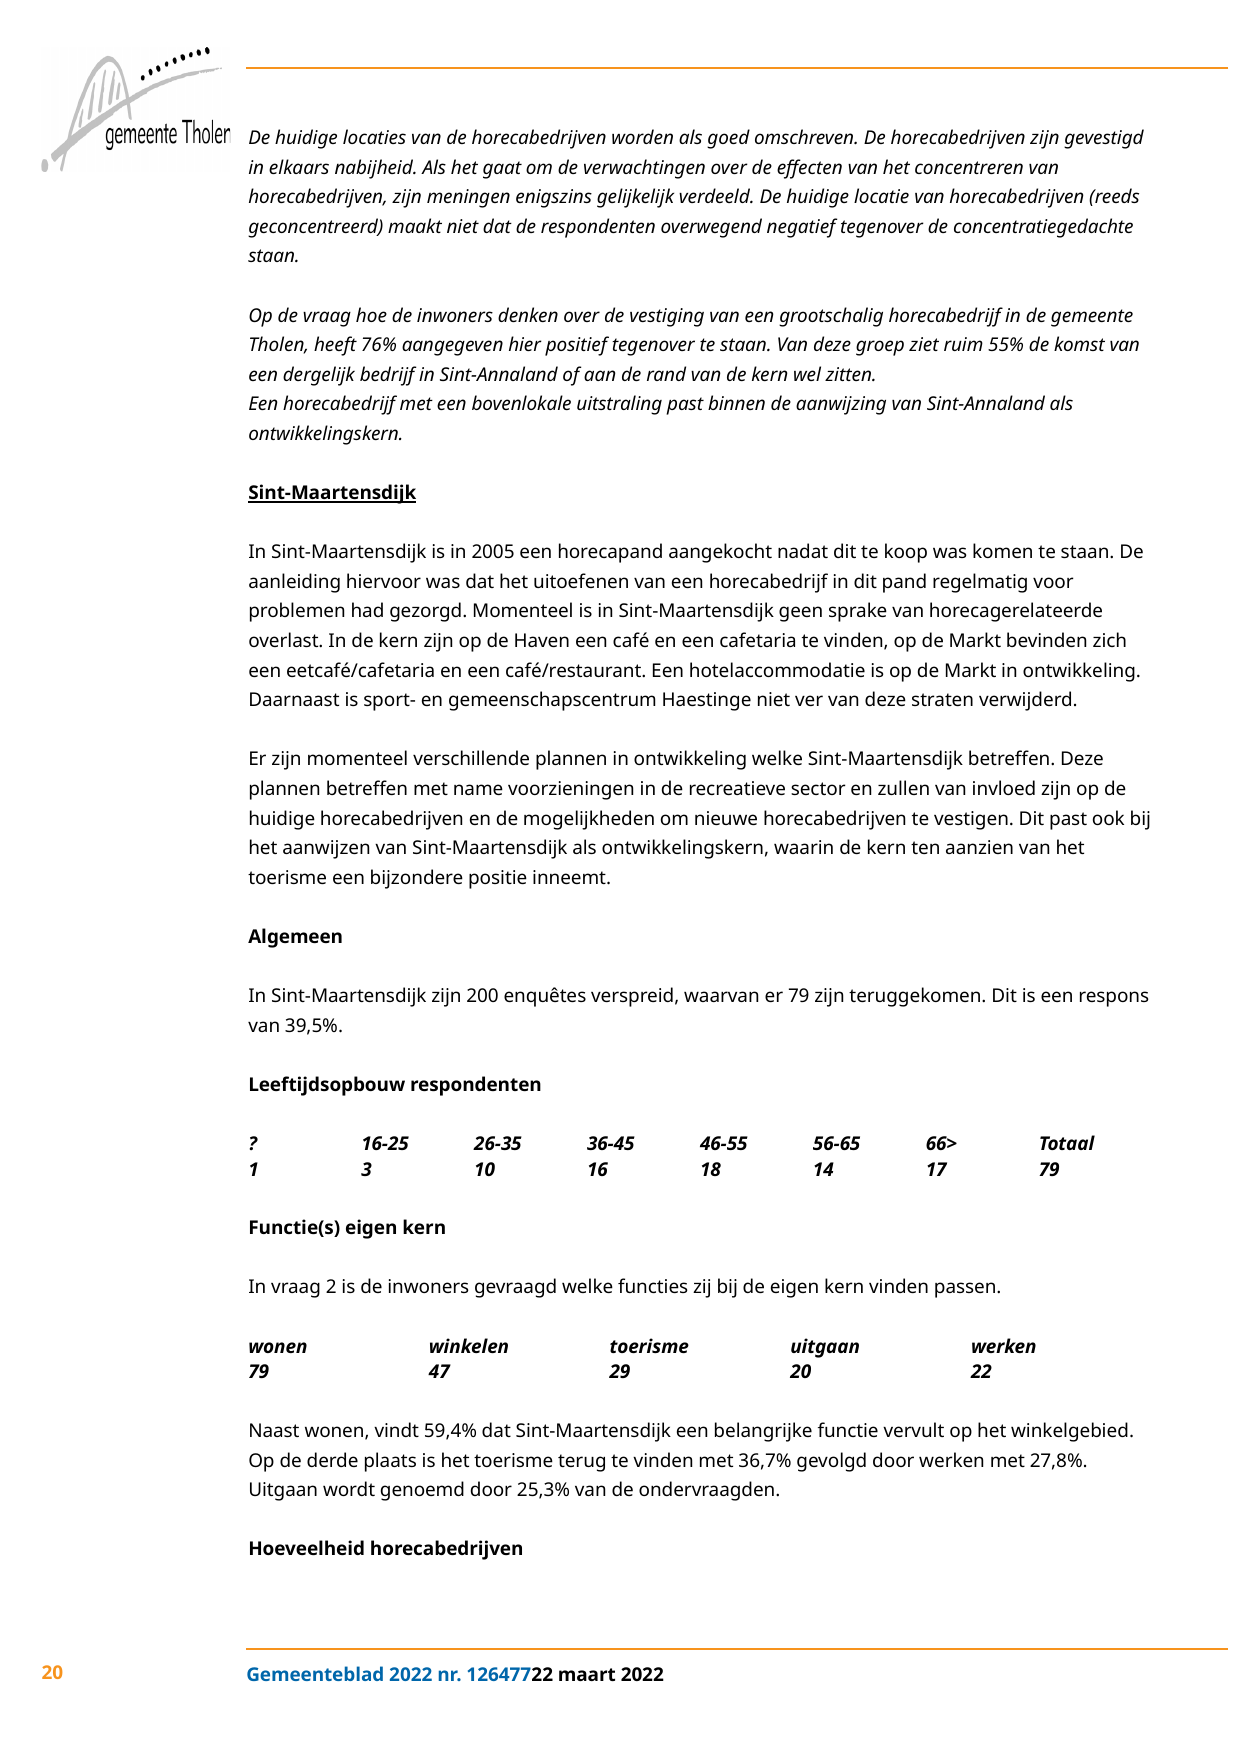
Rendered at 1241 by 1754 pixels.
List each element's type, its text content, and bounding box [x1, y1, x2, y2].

table_cell 17 [926, 1156, 1038, 1182]
table_cell 22 [971, 1359, 1152, 1384]
table_cell 10 [474, 1156, 587, 1182]
table_header 46-55 [700, 1130, 813, 1156]
table_cell 18 [700, 1156, 813, 1182]
text Op de vraag hoe de inwoners denken over de vestiging van een grootschalig horecabedrijf in de gemeente Tholen, heeft 76% aangegeven hier positief tegenover te staan. Van deze groep ziet ruim 55% de komst van een dergelijk bedrijf in Sint-Annaland of aan de rand van de kern wel zitten. [248, 302, 1152, 387]
table_cell 3 [361, 1156, 474, 1182]
picture [41, 47, 231, 172]
table_cell 29 [609, 1359, 790, 1384]
table_header Totaal [1039, 1130, 1152, 1156]
table_header 56-65 [813, 1130, 926, 1156]
text Hoeveelheid horecabedrijven [248, 1536, 1152, 1561]
table_header wonen [248, 1333, 429, 1359]
text Sint-Maartensdijk [248, 479, 1152, 505]
table_cell 1 [248, 1156, 361, 1182]
text Naast wonen, vindt 59,4% dat Sint-Maartensdijk een belangrijke functie vervult op het winkelgebied. Op de derde plaats is het toerisme terug te vinden met 36,7% gevolgd door werken met 27,8%. Uitgaan wordt genoemd door 25,3% van de ondervraagden. [248, 1417, 1152, 1502]
text De huidige locaties van de horecabedrijven worden als goed omschreven. De horecabedrijven zijn gevestigd in elkaars nabijheid. Als het gaat om de verwachtingen over de effecten van het concentreren van horecabedrijven, zijn meningen enigszins gelijkelijk verdeeld. De huidige locatie van horecabedrijven (reeds geconcentreerd) maakt niet dat de respondenten overwegend negatief tegenover de concentratiegedachte staan. [248, 124, 1152, 268]
table_header 26-35 [474, 1130, 587, 1156]
text In Sint-Maartensdijk is in 2005 een horecapand aangekocht nadat dit te koop was komen te staan. De aanleiding hiervoor was dat het uitoefenen van een horecabedrijf in dit pand regelmatig voor problemen had gezorgd. Momenteel is in Sint-Maartensdijk geen sprake van horecagerelateerde overlast. In de kern zijn op de Haven een café en een cafetaria te vinden, op de Markt bevinden zich een eetcafé/cafetaria en een café/restaurant. Een hotelaccommodatie is op de Markt in ontwikkeling. Daarnaast is sport- en gemeenschapscentrum Haestinge niet ver van deze straten verwijderd. [248, 538, 1152, 712]
table_header 66> [926, 1130, 1038, 1156]
text Er zijn momenteel verschillende plannen in ontwikkeling welke Sint-Maartensdijk betreffen. Deze plannen betreffen met name voorzieningen in de recreatieve sector en zullen van invloed zijn op de huidige horecabedrijven en de mogelijkheden om nieuwe horecabedrijven te vestigen. Dit past ook bij het aanwijzen van Sint-Maartensdijk als ontwikkelingskern, waarin de kern ten aanzien van het toerisme een bijzondere positie inneemt. [248, 746, 1152, 890]
table_cell 79 [248, 1359, 429, 1384]
table_header winkelen [429, 1333, 609, 1359]
text In vraag 2 is de inwoners gevraagd welke functies zij bij de eigen kern vinden passen. [248, 1274, 1152, 1299]
table_cell 79 [1039, 1156, 1152, 1182]
text Functie(s) eigen kern [248, 1214, 1152, 1240]
table_cell 16 [587, 1156, 700, 1182]
table_header uitgaan [790, 1333, 971, 1359]
table_cell 14 [813, 1156, 926, 1182]
text Leeftijdsopbouw respondenten [248, 1071, 1152, 1097]
text Een horecabedrijf met een bovenlokale uitstraling past binnen de aanwijzing van Sint-Annaland als ontwikkelingskern. [248, 391, 1152, 446]
table_header ? [248, 1130, 361, 1156]
text Algemeen [248, 923, 1152, 949]
table_header werken [971, 1333, 1152, 1359]
table_header 36-45 [587, 1130, 700, 1156]
table_header 16-25 [361, 1130, 474, 1156]
table_cell 20 [790, 1359, 971, 1384]
table_cell 47 [429, 1359, 609, 1384]
text In Sint-Maartensdijk zijn 200 enquêtes verspreid, waarvan er 79 zijn teruggekomen. Dit is een respons van 39,5%. [248, 982, 1152, 1038]
table_header toerisme [609, 1333, 790, 1359]
